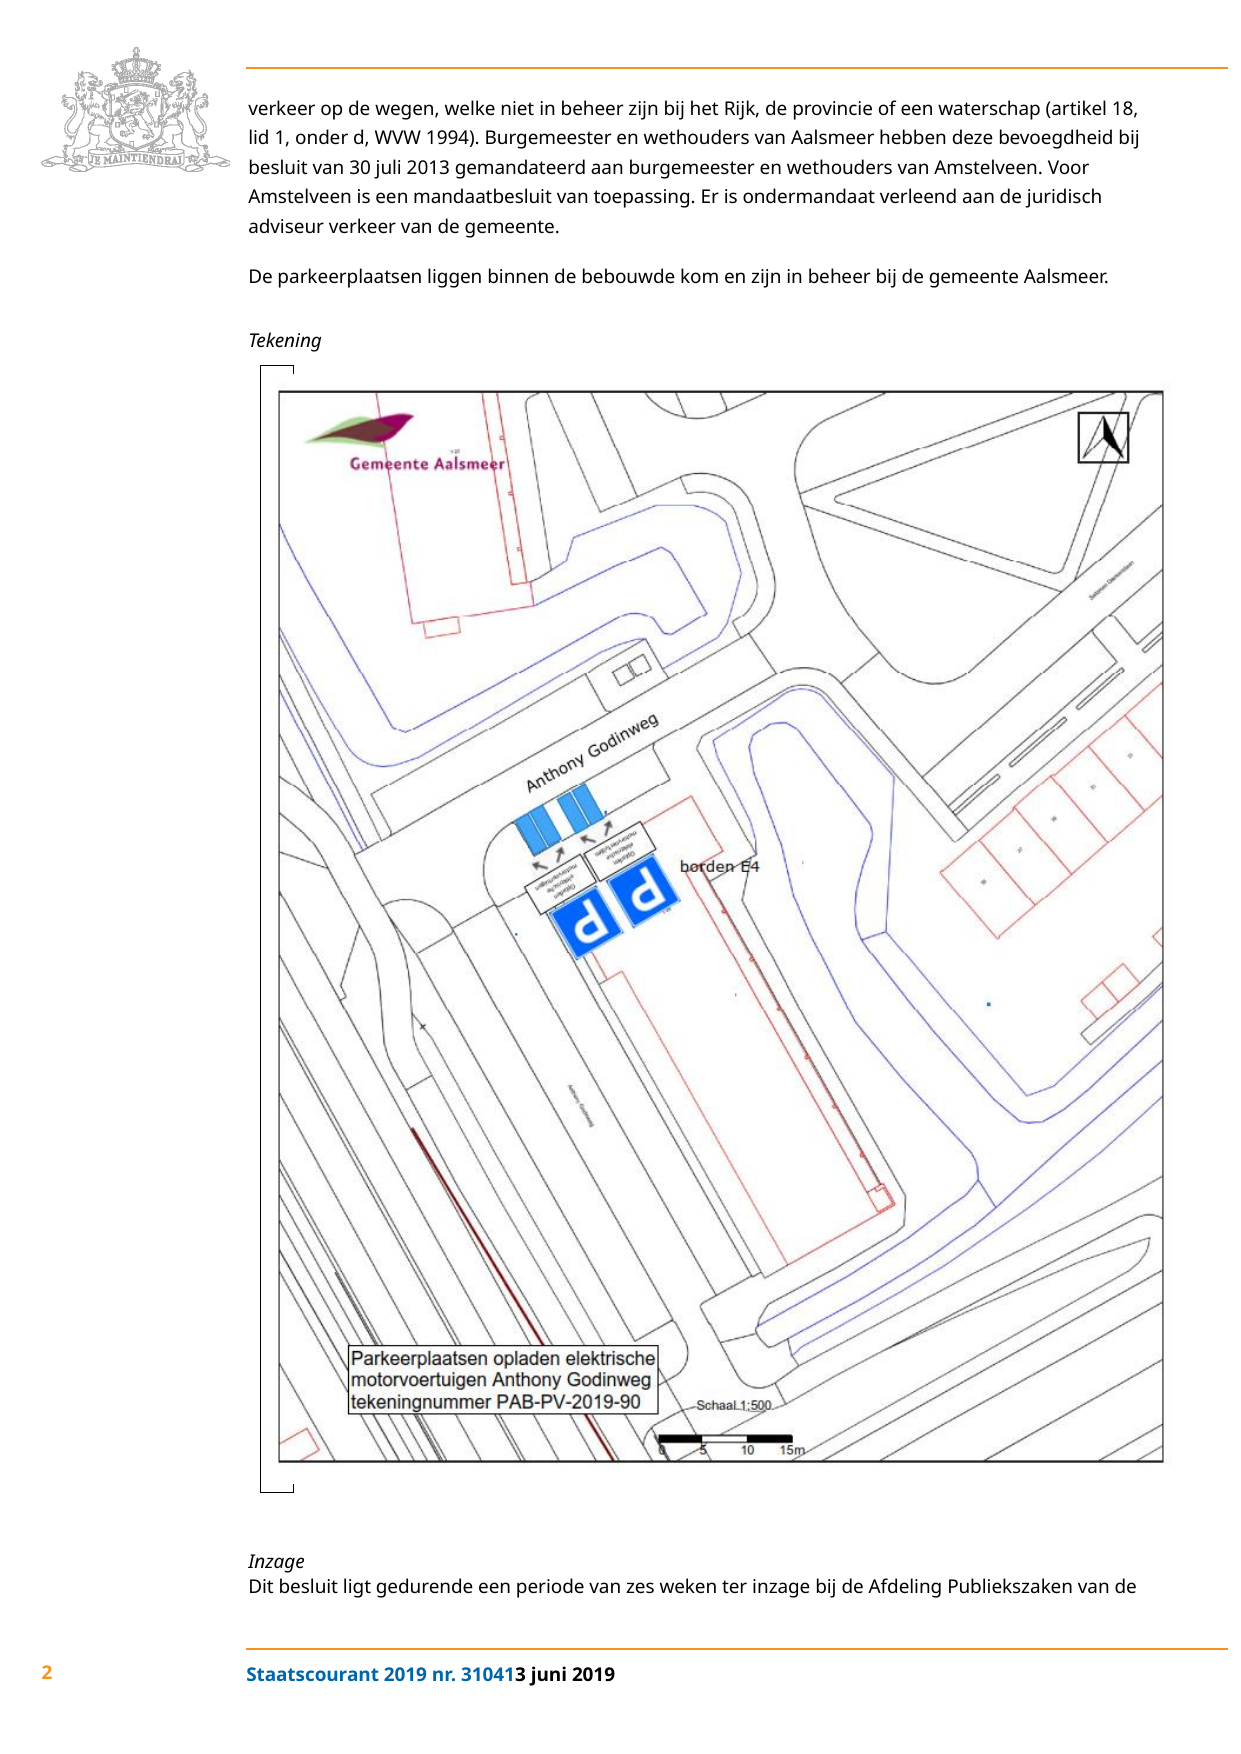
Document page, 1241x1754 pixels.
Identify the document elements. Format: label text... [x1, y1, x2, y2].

text Inzage [248, 1548, 1152, 1574]
picture [41, 47, 231, 172]
text Tekening [248, 327, 1152, 353]
text Dit besluit ligt gedurende een periode van zes weken ter inzage bij de Afdeling Publiekszaken van de [248, 1574, 1152, 1599]
text verkeer op de wegen, welke niet in beheer zijn bij het Rijk, de provincie of een waterschap (artikel 18, lid 1, onder d, WVW 1994). Burgemeester en wethouders van Aalsmeer hebben deze bevoegdheid bij besluit van 30 juli 2013 gemandateerd aan burgemeester en wethouders van Amstelveen. Voor Amstelveen is een mandaatbesluit van toepassing. Er is ondermandaat verleend aan de juridisch adviseur verkeer van de gemeente. [248, 95, 1152, 239]
text De parkeerplaatsen liggen binnen de bebouwde kom en zijn in beheer bij de gemeente Aalsmeer. [248, 263, 1152, 289]
picture [268, 374, 1173, 1484]
